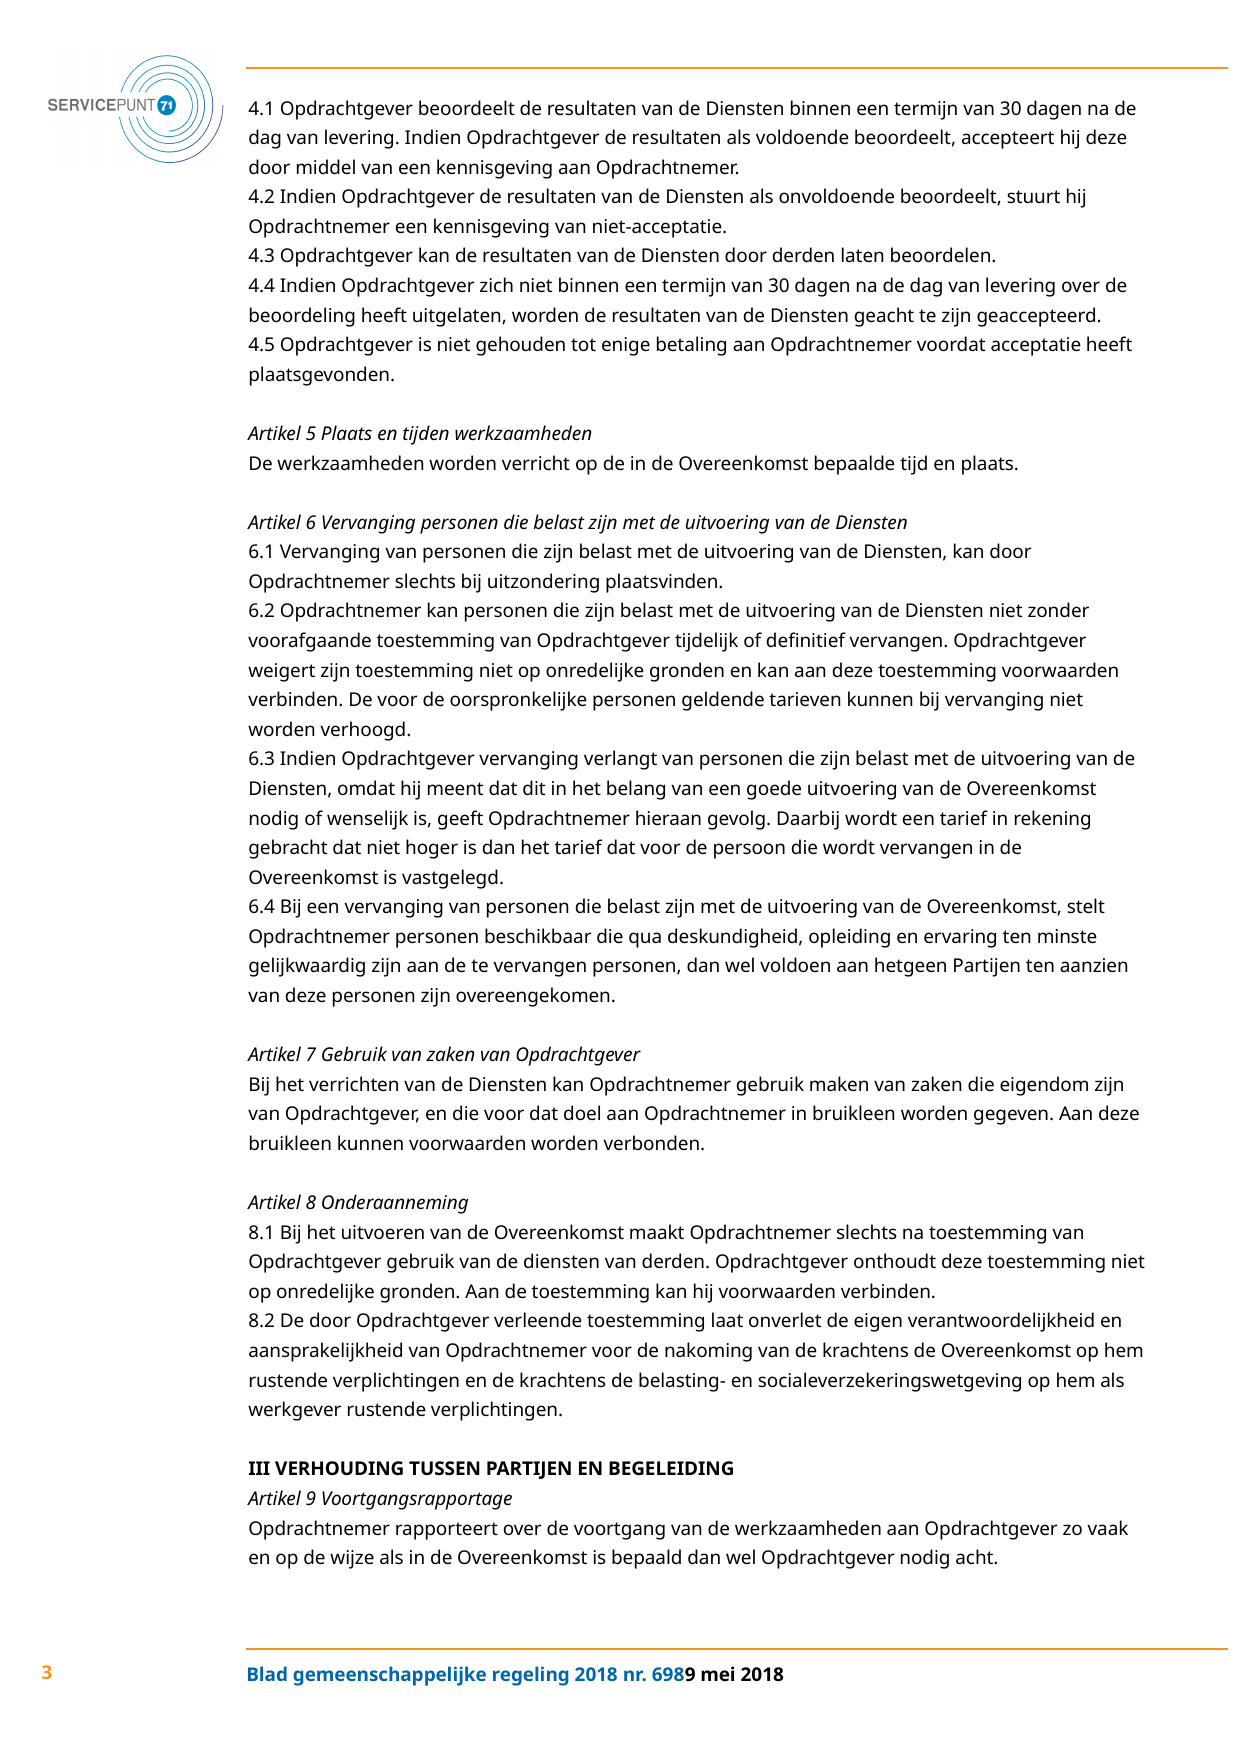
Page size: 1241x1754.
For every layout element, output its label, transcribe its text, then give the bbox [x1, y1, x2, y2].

text 8.2 De door Opdrachtgever verleende toestemming laat onverlet de eigen verantwoordelijkheid en aansprakelijkheid van Opdrachtnemer voor de nakoming van de krachtens de Overeenkomst op hem rustende verplichtingen en de krachtens de belasting- en socialeverzekeringswetgeving op hem als werkgever rustende verplichtingen. [248, 1308, 1152, 1422]
text Opdrachtnemer rapporteert over de voortgang van de werkzaamheden aan Opdrachtgever zo vaak en op de wijze als in de Overeenkomst is bepaald dan wel Opdrachtgever nodig acht. [248, 1515, 1152, 1570]
text 4.1 Opdrachtgever beoordeelt de resultaten van de Diensten binnen een termijn van 30 dagen na de dag van levering. Indien Opdrachtgever de resultaten als voldoende beoordeelt, accepteert hij deze door middel van een kennisgeving aan Opdrachtnemer. [248, 95, 1152, 180]
text 4.5 Opdrachtgever is niet gehouden tot enige betaling aan Opdrachtnemer voordat acceptatie heeft plaatsgevonden. [248, 331, 1152, 387]
text 8.1 Bij het uitvoeren van de Overeenkomst maakt Opdrachtnemer slechts na toestemming van Opdrachtgever gebruik van de diensten van derden. Opdrachtgever onthoudt deze toestemming niet op onredelijke gronden. Aan de toestemming kan hij voorwaarden verbinden. [248, 1219, 1152, 1304]
text 6.2 Opdrachtnemer kan personen die zijn belast met de uitvoering van de Diensten niet zonder voorafgaande toestemming van Opdrachtgever tijdelijk of definitief vervangen. Opdrachtgever weigert zijn toestemming niet op onredelijke gronden en kan aan deze toestemming voorwaarden verbinden. De voor de oorspronkelijke personen geldende tarieven kunnen bij vervanging niet worden verhoogd. [248, 598, 1152, 742]
text 6.1 Vervanging van personen die zijn belast met de uitvoering van de Diensten, kan door Opdrachtnemer slechts bij uitzondering plaatsvinden. [248, 538, 1152, 594]
text 4.4 Indien Opdrachtgever zich niet binnen een termijn van 30 dagen na de dag van levering over de beoordeling heeft uitgelaten, worden de resultaten van de Diensten geacht te zijn geaccepteerd. [248, 272, 1152, 328]
text 6.4 Bij een vervanging van personen die belast zijn met de uitvoering van de Overeenkomst, stelt Opdrachtnemer personen beschikbaar die qua deskundigheid, opleiding en ervaring ten minste gelijkwaardig zijn aan de te vervangen personen, dan wel voldoen aan hetgeen Partijen ten aanzien van deze personen zijn overeengekomen. [248, 893, 1152, 1008]
text 4.2 Indien Opdrachtgever de resultaten van de Diensten als onvoldoende beoordeelt, stuurt hij Opdrachtnemer een kennisgeving van niet-acceptatie. [248, 183, 1152, 239]
text Bij het verrichten van de Diensten kan Opdrachtnemer gebruik maken van zaken die eigendom zijn van Opdrachtgever, en die voor dat doel aan Opdrachtnemer in bruikleen worden gegeven. Aan deze bruikleen kunnen voorwaarden worden verbonden. [248, 1071, 1152, 1156]
text Artikel 9 Voortgangsrapportage [248, 1485, 1152, 1511]
text Artikel 7 Gebruik van zaken van Opdrachtgever [248, 1041, 1152, 1067]
text Artikel 8 Onderaanneming [248, 1189, 1152, 1215]
text Artikel 5 Plaats en tijden werkzaamheden [248, 420, 1152, 446]
picture [41, 47, 231, 172]
text 6.3 Indien Opdrachtgever vervanging verlangt van personen die zijn belast met de uitvoering van de Diensten, omdat hij meent dat dit in het belang van een goede uitvoering van de Overeenkomst nodig of wenselijk is, geeft Opdrachtnemer hieraan gevolg. Daarbij wordt een tarief in rekening gebracht dat niet hoger is dan het tarief dat voor de persoon die wordt vervangen in de Overeenkomst is vastgelegd. [248, 746, 1152, 890]
text Artikel 6 Vervanging personen die belast zijn met de uitvoering van de Diensten [248, 509, 1152, 535]
text III VERHOUDING TUSSEN PARTIJEN EN BEGELEIDING [248, 1456, 1152, 1481]
text 4.3 Opdrachtgever kan de resultaten van de Diensten door derden laten beoordelen. [248, 243, 1152, 268]
text De werkzaamheden worden verricht op de in de Overeenkomst bepaalde tijd en plaats. [248, 450, 1152, 476]
